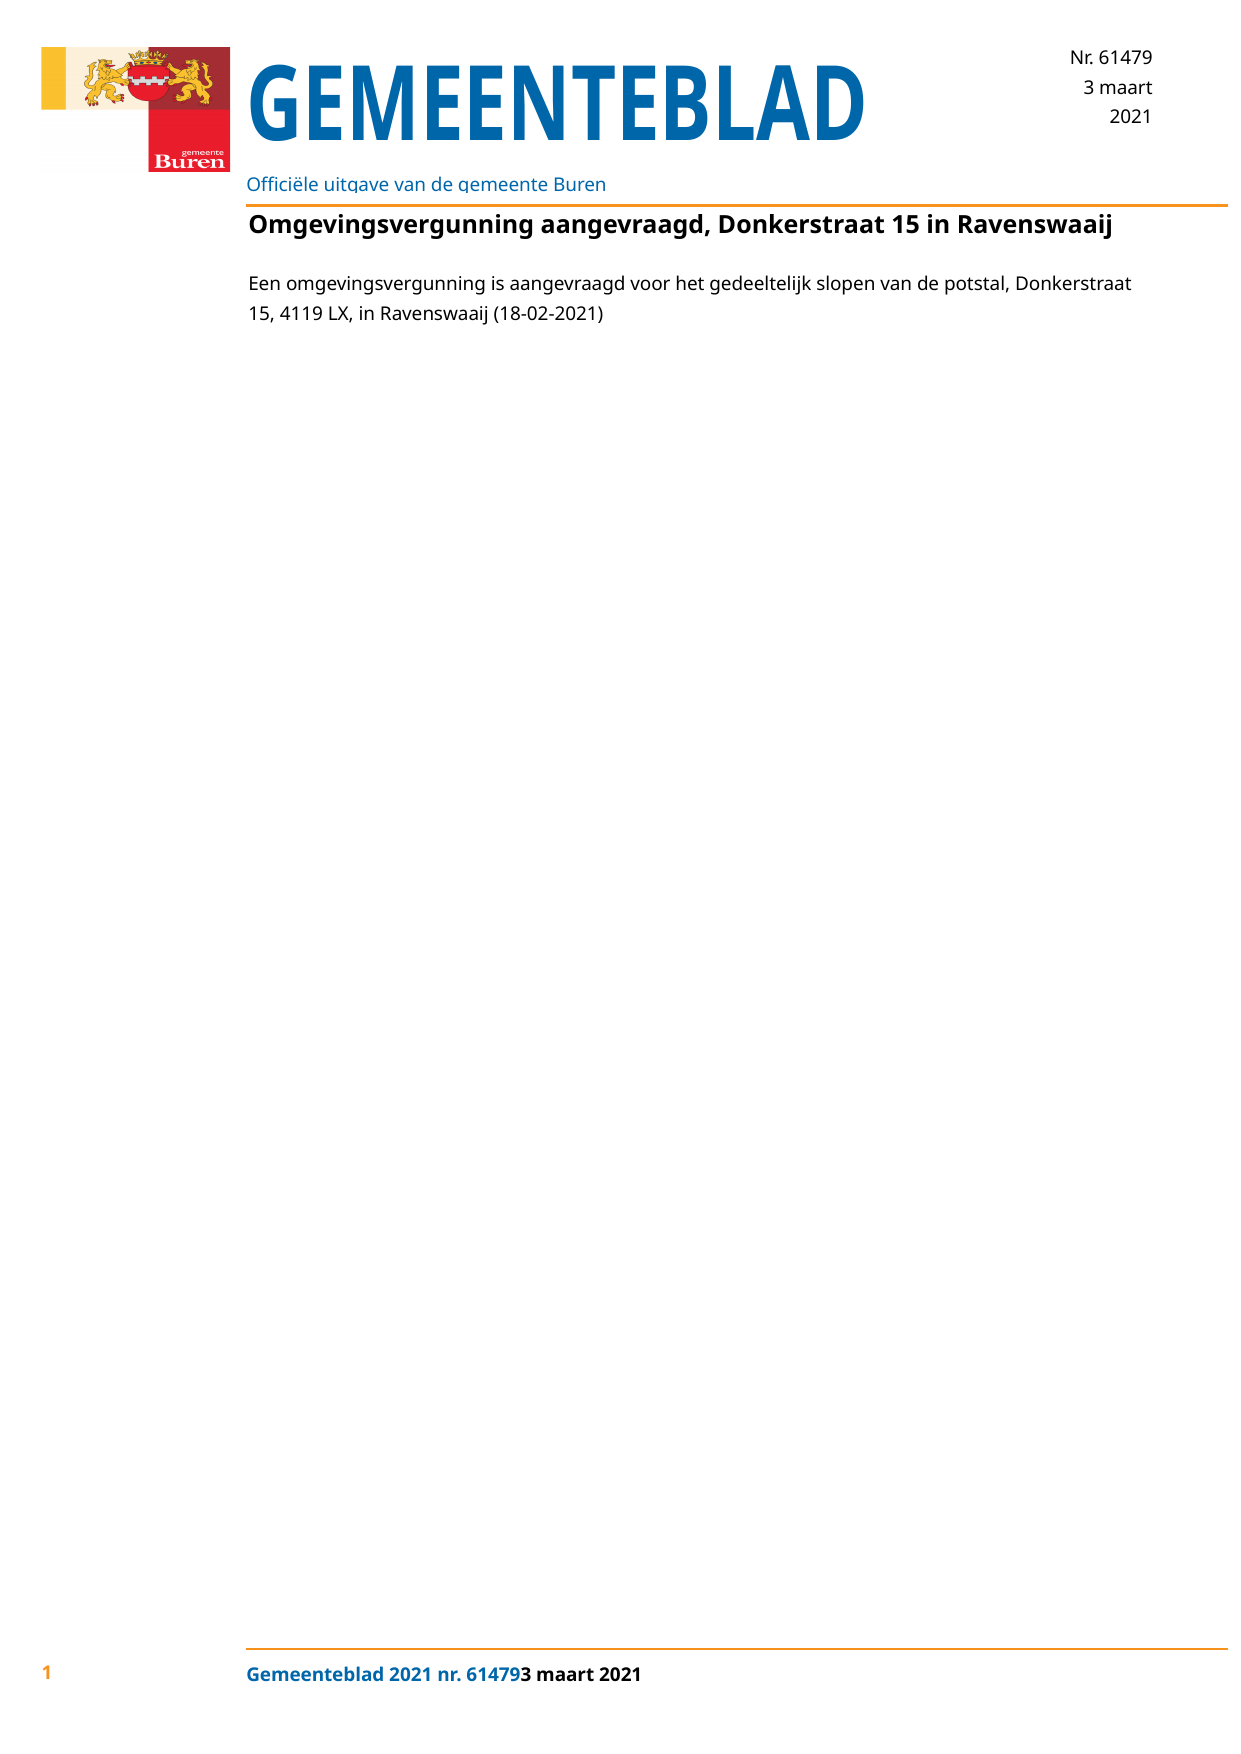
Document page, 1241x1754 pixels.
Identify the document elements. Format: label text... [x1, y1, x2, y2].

text Een omgevingsvergunning is aangevraagd voor het gedeeltelijk slopen van de potstal, Donkerstraat 15, 4119 LX, in Ravenswaaij (18-02-2021) [248, 270, 1152, 326]
text Omgevingsvergunning aangevraagd, Donkerstraat 15 in Ravenswaaij [248, 207, 1152, 241]
picture [41, 47, 231, 172]
